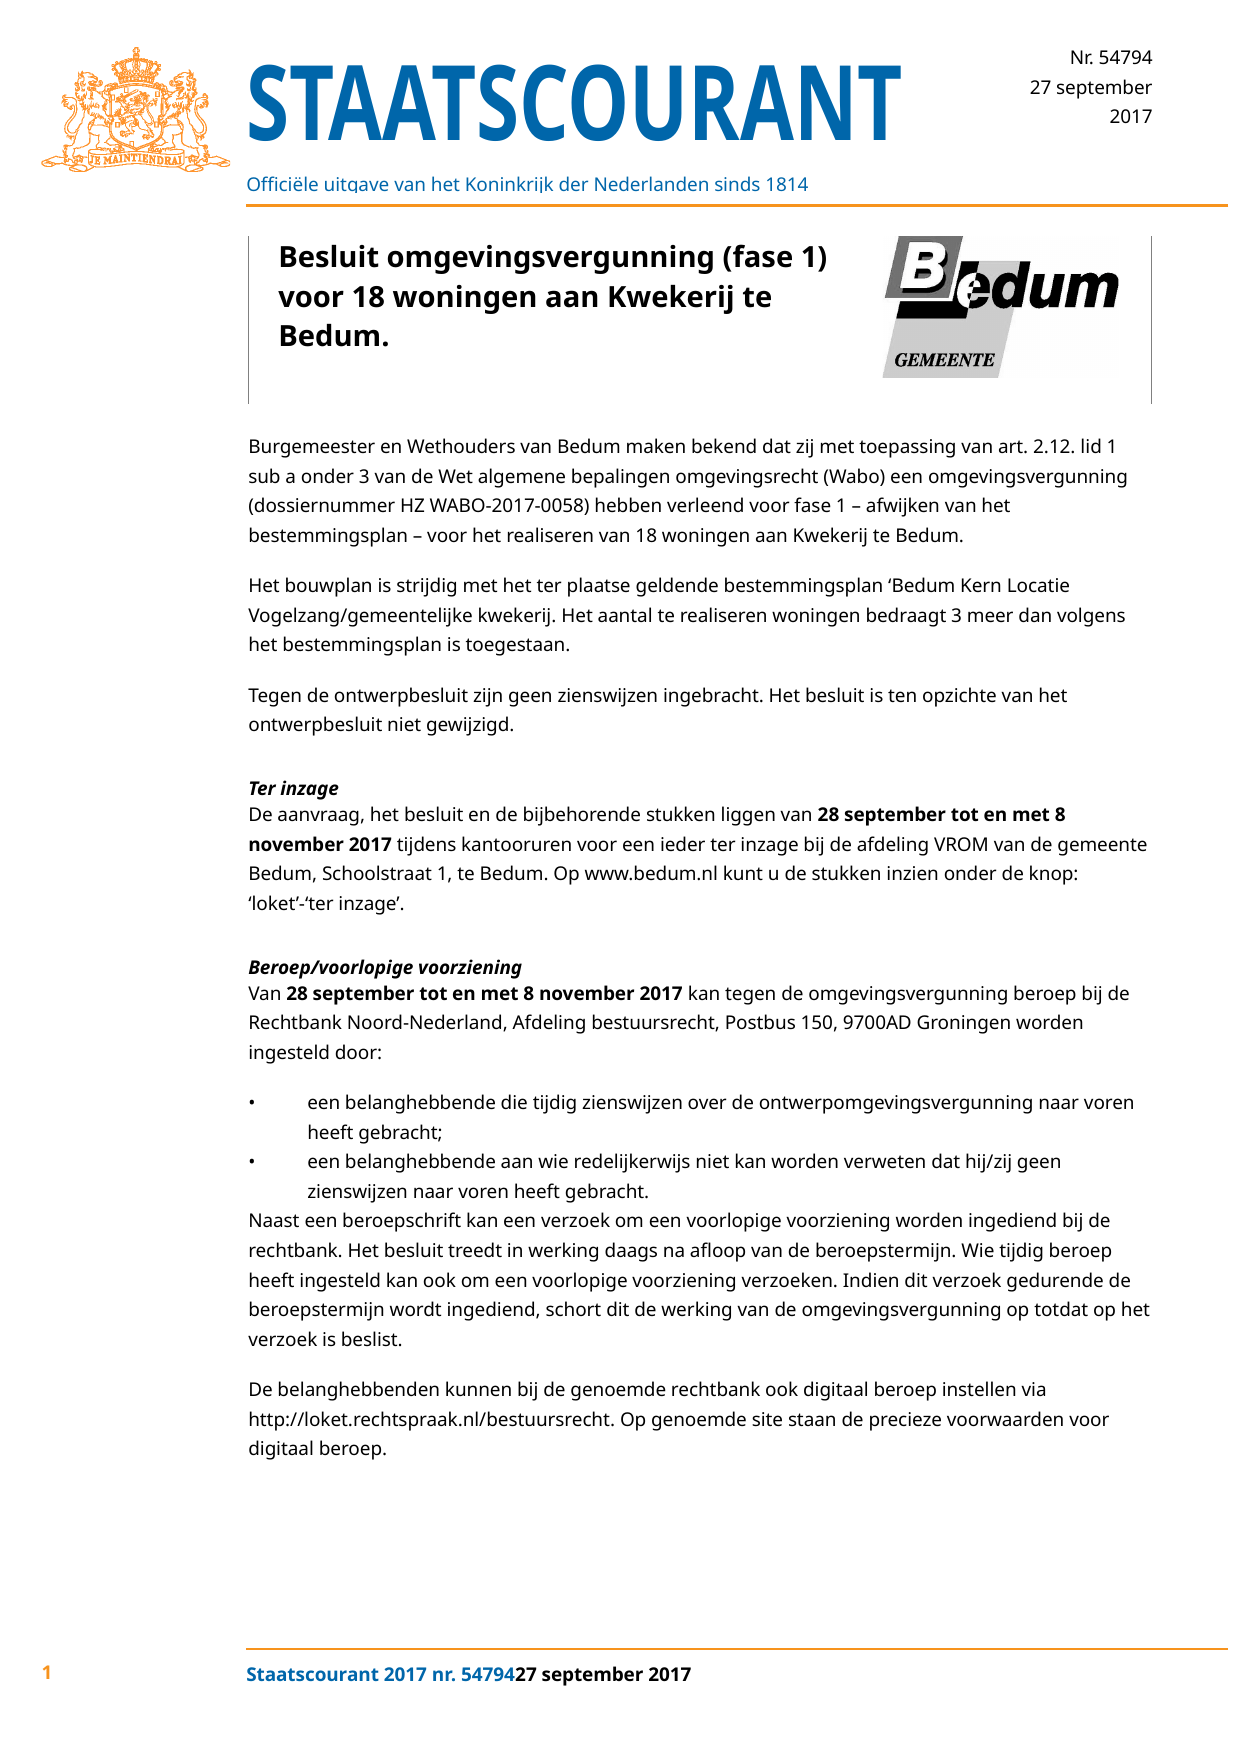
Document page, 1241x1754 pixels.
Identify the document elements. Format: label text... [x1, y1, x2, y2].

text Ter inzage [248, 776, 1152, 801]
text Tegen de ontwerpbesluit zijn geen zienswijzen ingebracht. Het besluit is ten opzichte van het ontwerpbesluit niet gewijzigd. [248, 682, 1152, 737]
table_header [850, 236, 1151, 404]
text Van 28 september tot en met 8 november 2017 kan tegen de omgevingsvergunning beroep bij de Rechtbank Noord-Nederland, Afdeling bestuursrecht, Postbus 150, 9700AD Groningen worden ingesteld door: [248, 980, 1152, 1064]
text Beroep/voorlopige voorziening [248, 954, 1152, 980]
list een belanghebbende die tijdig zienswijzen over de ontwerpomgevingsvergunning naar voren heeft gebracht; [248, 1089, 1152, 1144]
picture [41, 47, 231, 172]
list een belanghebbende aan wie redelijkerwijs niet kan worden verweten dat hij/zij geen zienswijzen naar voren heeft gebracht. [248, 1148, 1152, 1204]
table_header Besluit omgevingsvergunning (fase 1) voor 18 woningen aan Kwekerij te Bedum. [249, 236, 850, 404]
picture [882, 236, 1119, 378]
text Het bouwplan is strijdig met het ter plaatse geldende bestemmingsplan ‘Bedum Kern Locatie Vogelzang/gemeentelijke kwekerij. Het aantal te realiseren woningen bedraagt 3 meer dan volgens het bestemmingsplan is toegestaan. [248, 572, 1152, 657]
text Burgemeester en Wethouders van Bedum maken bekend dat zij met toepassing van art. 2.12. lid 1 sub a onder 3 van de Wet algemene bepalingen omgevingsrecht (Wabo) een omgevingsvergunning (dossiernummer HZ WABO-2017-0058) hebben verleend voor fase 1 – afwijken van het bestemmingsplan – voor het realiseren van 18 woningen aan Kwekerij te Bedum. [248, 433, 1152, 548]
text De aanvraag, het besluit en de bijbehorende stukken liggen van 28 september tot en met 8 november 2017 tijdens kantooruren voor een ieder ter inzage bij de afdeling VROM van de gemeente Bedum, Schoolstraat 1, te Bedum. Op www.bedum.nl kunt u de stukken inzien onder de knop: ‘loket’-‘ter inzage’. [248, 801, 1152, 916]
text De belanghebbenden kunnen bij de genoemde rechtbank ook digitaal beroep instellen via http://loket.rechtspraak.nl/bestuursrecht. Op genoemde site staan de precieze voorwaarden voor digitaal beroep. [248, 1376, 1152, 1461]
text Naast een beroepschrift kan een verzoek om een voorlopige voorziening worden ingediend bij de rechtbank. Het besluit treedt in werking daags na afloop van de beroepstermijn. Wie tijdig beroep heeft ingesteld kan ook om een voorlopige voorziening verzoeken. Indien dit verzoek gedurende de beroepstermijn wordt ingediend, schort dit de werking van de omgevingsvergunning op totdat op het verzoek is beslist. [248, 1208, 1152, 1352]
